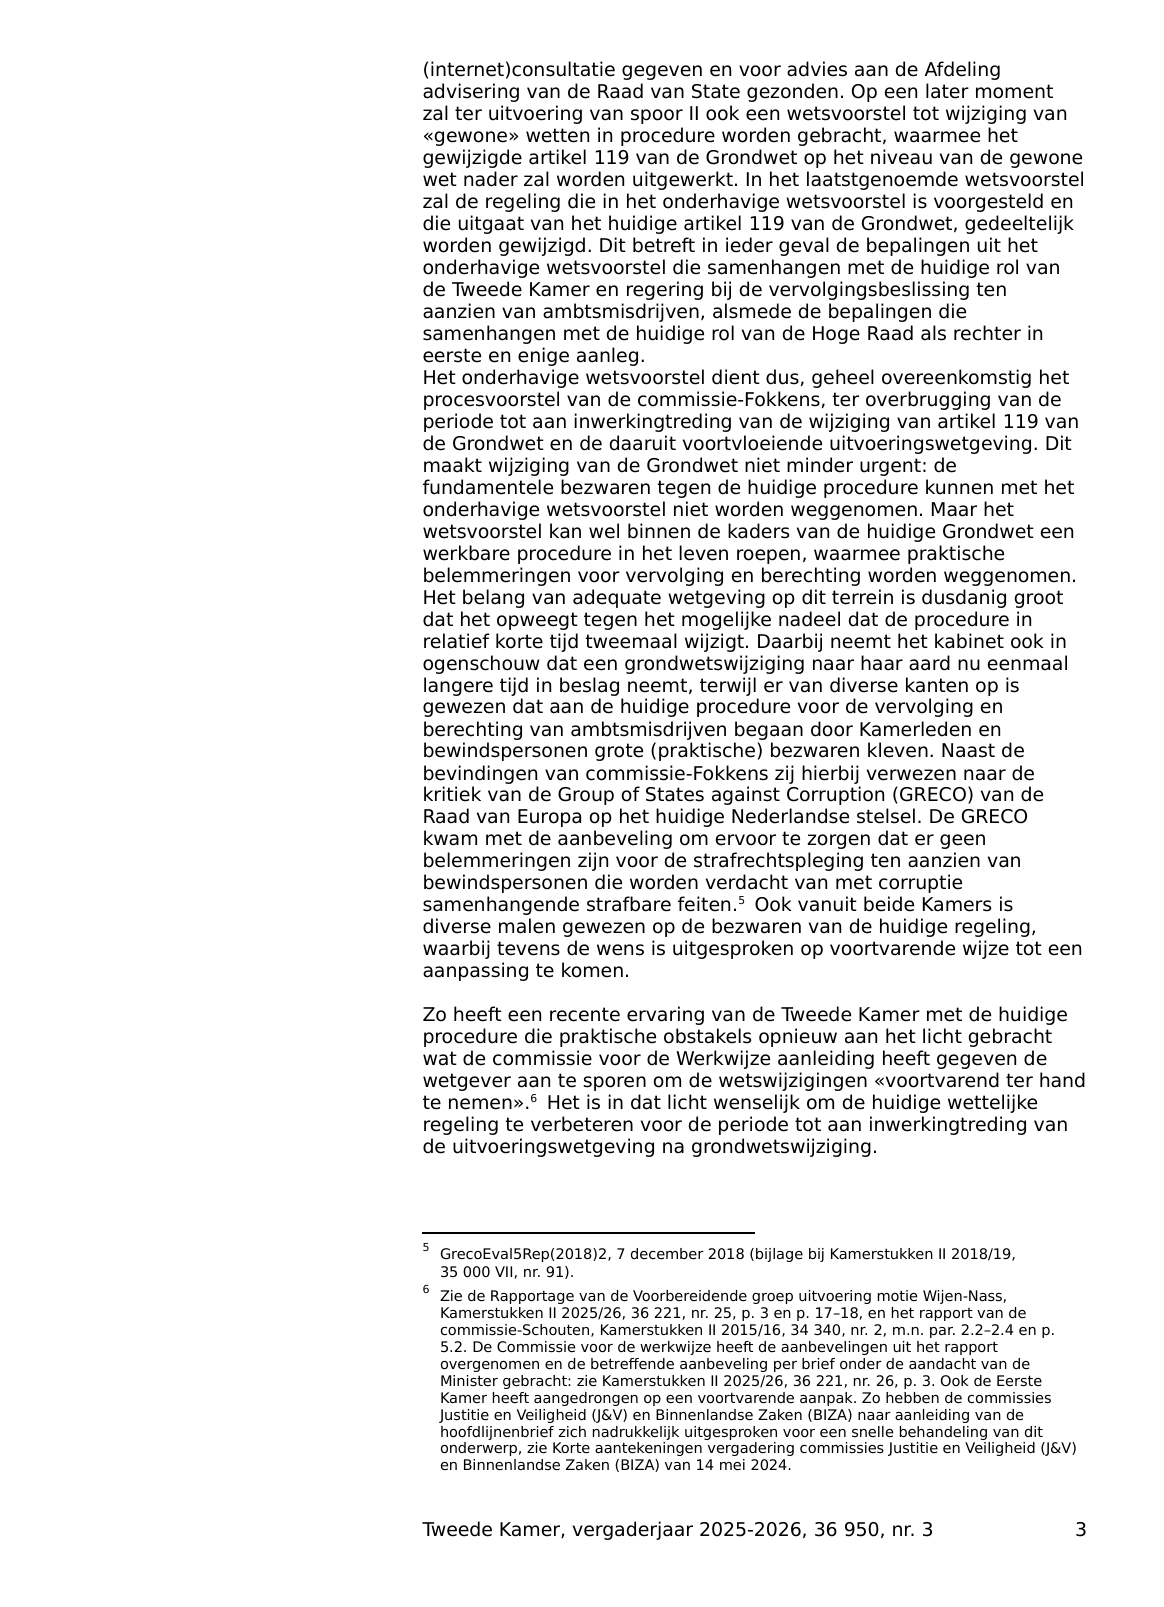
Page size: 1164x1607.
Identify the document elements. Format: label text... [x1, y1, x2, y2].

text GrecoEval5Rep(2018)2, 7 december 2018 (bijlage bij Kamerstukken II 2018/19, 35 000 VII, nr. 91). [422, 1242, 1087, 1281]
text (internet)consultatie gegeven en voor advies aan de Afdeling advisering van de Raad van State gezonden. Op een later moment zal ter uitvoering van spoor II ook een wetsvoorstel tot wijziging van «gewone» wetten in procedure worden gebracht, waarmee het gewijzigde artikel 119 van de Grondwet op het niveau van de gewone wet nader zal worden uitgewerkt. In het laatstgenoemde wetsvoorstel zal de regeling die in het onderhavige wetsvoorstel is voorgesteld en die uitgaat van het huidige artikel 119 van de Grondwet, gedeeltelijk worden gewijzigd. Dit betreft in ieder geval de bepalingen uit het onderhavige wetsvoorstel die samenhangen met de huidige rol van de Tweede Kamer en regering bij de vervolgingsbeslissing ten aanzien van ambtsmisdrijven, alsmede de bepalingen die samenhangen met de huidige rol van de Hoge Raad als rechter in eerste en enige aanleg. [422, 59, 1087, 367]
text Zie de Rapportage van de Voorbereidende groep uitvoering motie Wijen-Nass, Kamerstukken II 2025/26, 36 221, nr. 25, p. 3 en p. 17–18, en het rapport van de commissie-Schouten, Kamerstukken II 2015/16, 34 340, nr. 2, m.n. par. 2.2–2.4 en p. 5.2. De Commissie voor de werkwijze heeft de aanbevelingen uit het rapport overgenomen en de betreffende aanbeveling per brief onder de aandacht van de Minister gebracht: zie Kamerstukken II 2025/26, 36 221, nr. 26, p. 3. Ook de Eerste Kamer heeft aangedrongen op een voortvarende aanpak. Zo hebben de commissies Justitie en Veiligheid (J&V) en Binnenlandse Zaken (BIZA) naar aanleiding van de hoofdlijnenbrief zich nadrukkelijk uitgesproken voor een snelle behandeling van dit onderwerp, zie Korte aantekeningen vergadering commissies Justitie en Veiligheid (J&V) en Binnenlandse Zaken (BIZA) van 14 mei 2024. [422, 1283, 1087, 1474]
text Zo heeft een recente ervaring van de Tweede Kamer met de huidige procedure die praktische obstakels opnieuw aan het licht gebracht wat de commissie voor de Werkwijze aanleiding heeft gegeven de wetgever aan te sporen om de wetswijzigingen «voortvarend ter hand te nemen». Het is in dat licht wenselijk om de huidige wettelijke regeling te verbeteren voor de periode tot aan inwerkingtreding van de uitvoeringswetgeving na grondwetswijziging. [422, 1004, 1087, 1158]
text Het onderhavige wetsvoorstel dient dus, geheel overeenkomstig het procesvoorstel van de commissie-Fokkens, ter overbrugging van de periode tot aan inwerkingtreding van de wijziging van artikel 119 van de Grondwet en de daaruit voortvloeiende uitvoeringswetgeving. Dit maakt wijziging van de Grondwet niet minder urgent: de fundamentele bezwaren tegen de huidige procedure kunnen met het onderhavige wetsvoorstel niet worden weggenomen. Maar het wetsvoorstel kan wel binnen de kaders van de huidige Grondwet een werkbare procedure in het leven roepen, waarmee praktische belemmeringen voor vervolging en berechting worden weggenomen. Het belang van adequate wetgeving op dit terrein is dusdanig groot dat het opweegt tegen het mogelijke nadeel dat de procedure in relatief korte tijd tweemaal wijzigt. Daarbij neemt het kabinet ook in ogenschouw dat een grondwetswijziging naar haar aard nu eenmaal langere tijd in beslag neemt, terwijl er van diverse kanten op is gewezen dat aan de huidige procedure voor de vervolging en berechting van ambtsmisdrijven begaan door Kamerleden en bewindspersonen grote (praktische) bezwaren kleven. Naast de bevindingen van commissie-Fokkens zij hierbij verwezen naar de kritiek van de Group of States against Corruption (GRECO) van de Raad van Europa op het huidige Nederlandse stelsel. De GRECO kwam met de aanbeveling om ervoor te zorgen dat er geen belemmeringen zijn voor de strafrechtspleging ten aanzien van bewindspersonen die worden verdacht van met corruptie samenhangende strafbare feiten. Ook vanuit beide Kamers is diverse malen gewezen op de bezwaren van de huidige regeling, waarbij tevens de wens is uitgesproken op voortvarende wijze tot een aanpassing te komen. [422, 367, 1087, 982]
